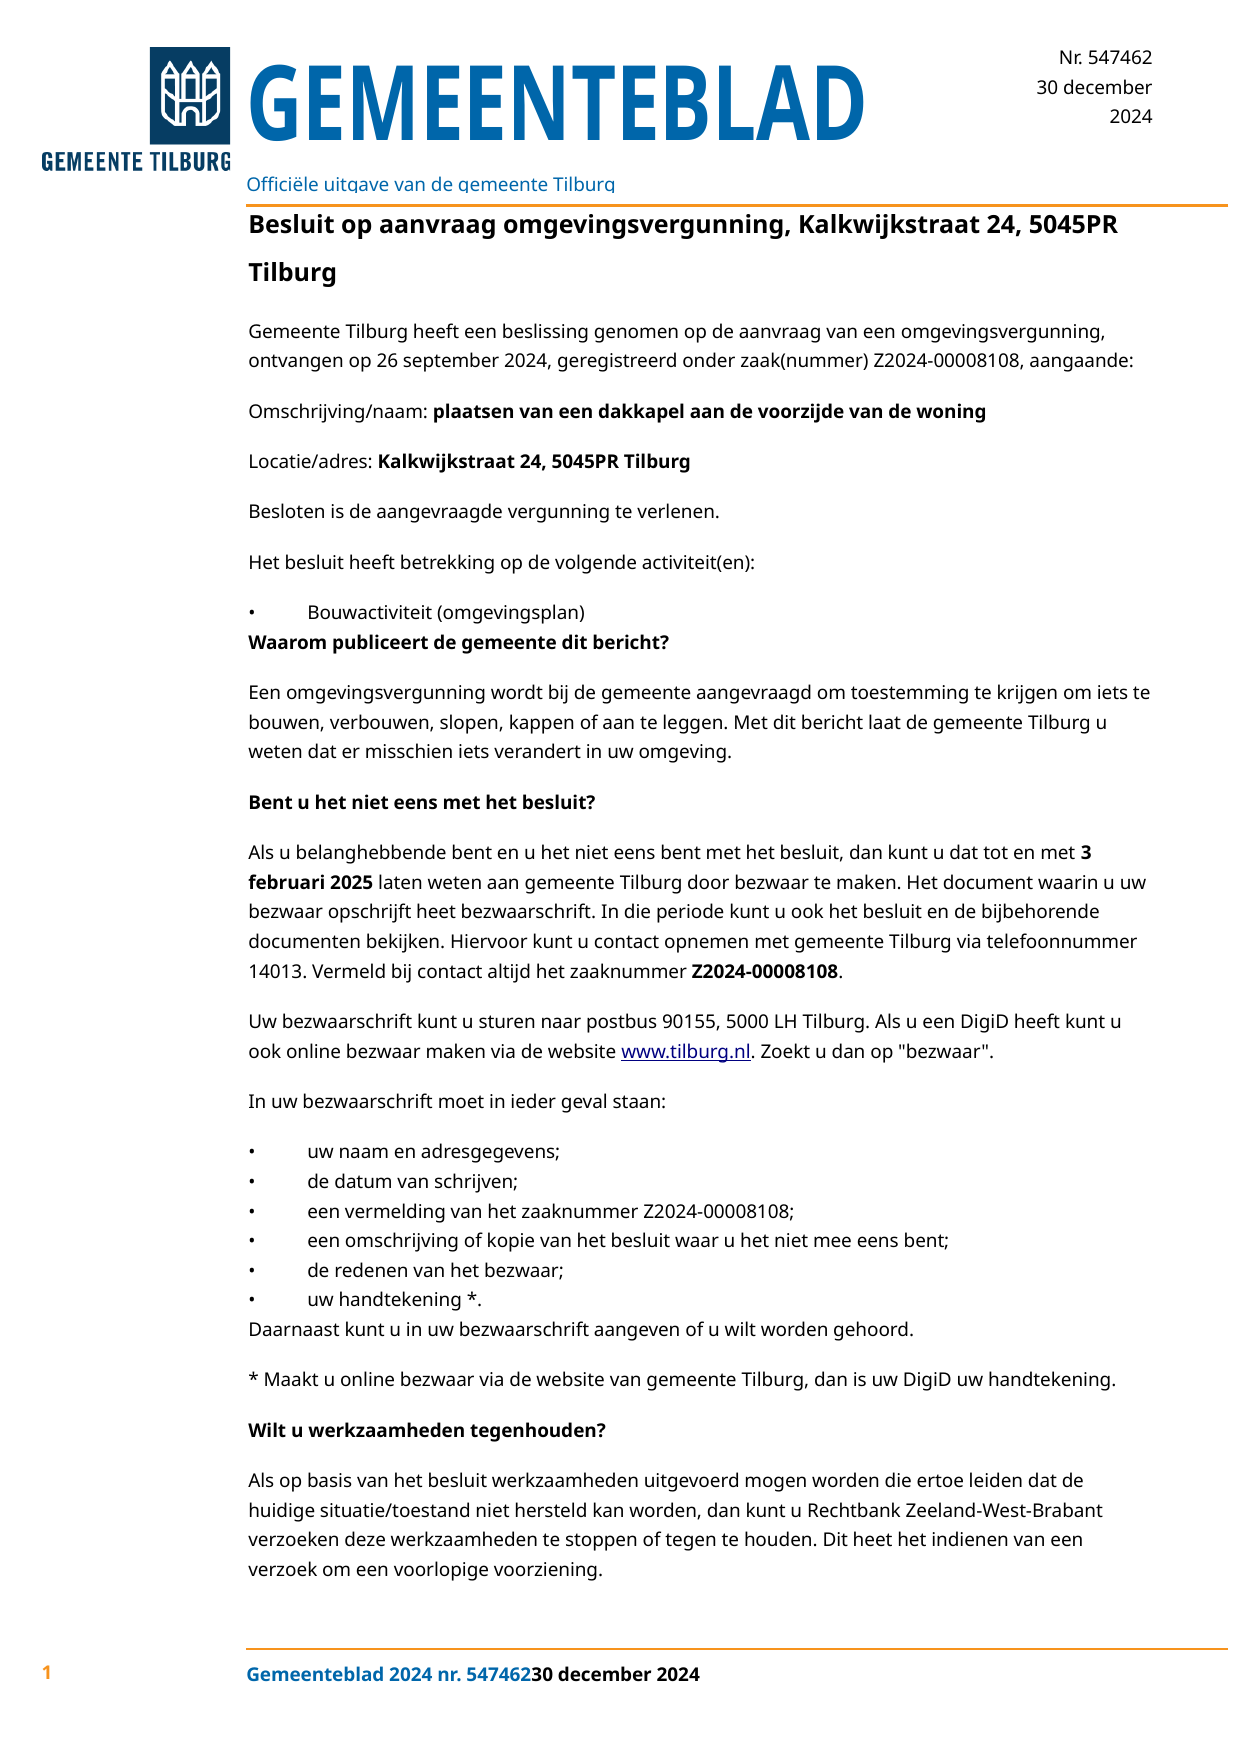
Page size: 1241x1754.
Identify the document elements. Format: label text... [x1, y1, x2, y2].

picture [41, 47, 231, 172]
text In uw bezwaarschrift moet in ieder geval staan: [248, 1088, 1152, 1114]
text Locatie/adres: Kalkwijkstraat 24, 5045PR Tilburg [248, 448, 1152, 474]
text Als u belanghebbende bent en u het niet eens bent met het besluit, dan kunt u dat tot en met 3 februari 2025 laten weten aan gemeente Tilburg door bezwaar te maken. Het document waarin u uw bezwaar opschrijft heet bezwaarschrift. In die periode kunt u ook het besluit en de bijbehorende documenten bekijken. Hiervoor kunt u contact opnemen met gemeente Tilburg via telefoonnummer 14013. Vermeld bij contact altijd het zaaknummer Z2024-00008108. [248, 839, 1152, 984]
text Daarnaast kunt u in uw bezwaarschrift aangeven of u wilt worden gehoord. [248, 1316, 1152, 1342]
text Een omgevingsvergunning wordt bij de gemeente aangevraagd om toestemming te krijgen om iets te bouwen, verbouwen, slopen, kappen of aan te leggen. Met dit bericht laat de gemeente Tilburg u weten dat er misschien iets verandert in uw omgeving. [248, 679, 1152, 764]
text Het besluit heeft betrekking op de volgende activiteit(en): [248, 549, 1152, 575]
text Waarom publiceert de gemeente dit bericht? [248, 629, 1152, 655]
text Uw bezwaarschrift kunt u sturen naar postbus 90155, 5000 LH Tilburg. Als u een DigiD heeft kunt u ook online bezwaar maken via de website www.tilburg.nl. Zoekt u dan op "bezwaar". [248, 1008, 1152, 1064]
text Als op basis van het besluit werkzaamheden uitgevoerd mogen worden die ertoe leiden dat de huidige situatie/toestand niet hersteld kan worden, dan kunt u Rechtbank Zeeland-West-Brabant verzoeken deze werkzaamheden te stoppen of tegen te houden. Dit heet het indienen van een verzoek om een voorlopige voorziening. [248, 1467, 1152, 1582]
text Besloten is de aangevraagde vergunning te verlenen. [248, 499, 1152, 524]
text Besluit op aanvraag omgevingsvergunning, Kalkwijkstraat 24, 5045PR Tilburg [248, 207, 1152, 288]
list de redenen van het bezwaar; [248, 1257, 1152, 1283]
text Omschrijving/naam: plaatsen van een dakkapel aan de voorzijde van de woning [248, 398, 1152, 424]
list een omschrijving of kopie van het besluit waar u het niet mee eens bent; [248, 1227, 1152, 1253]
text Bent u het niet eens met het besluit? [248, 789, 1152, 815]
list de datum van schrijven; [248, 1168, 1152, 1194]
list uw naam en adresgegevens; [248, 1139, 1152, 1164]
list een vermelding van het zaaknummer Z2024-00008108; [248, 1198, 1152, 1224]
list Bouwactiviteit (omgevingsplan) [248, 599, 1152, 625]
list uw handtekening *. [248, 1287, 1152, 1312]
text Wilt u werkzaamheden tegenhouden? [248, 1417, 1152, 1443]
text * Maakt u online bezwaar via de website van gemeente Tilburg, dan is uw DigiD uw handtekening. [248, 1367, 1152, 1392]
text Gemeente Tilburg heeft een beslissing genomen op de aanvraag van een omgevingsvergunning, ontvangen op 26 september 2024, geregistreerd onder zaak(nummer) Z2024-00008108, aangaande: [248, 318, 1152, 373]
